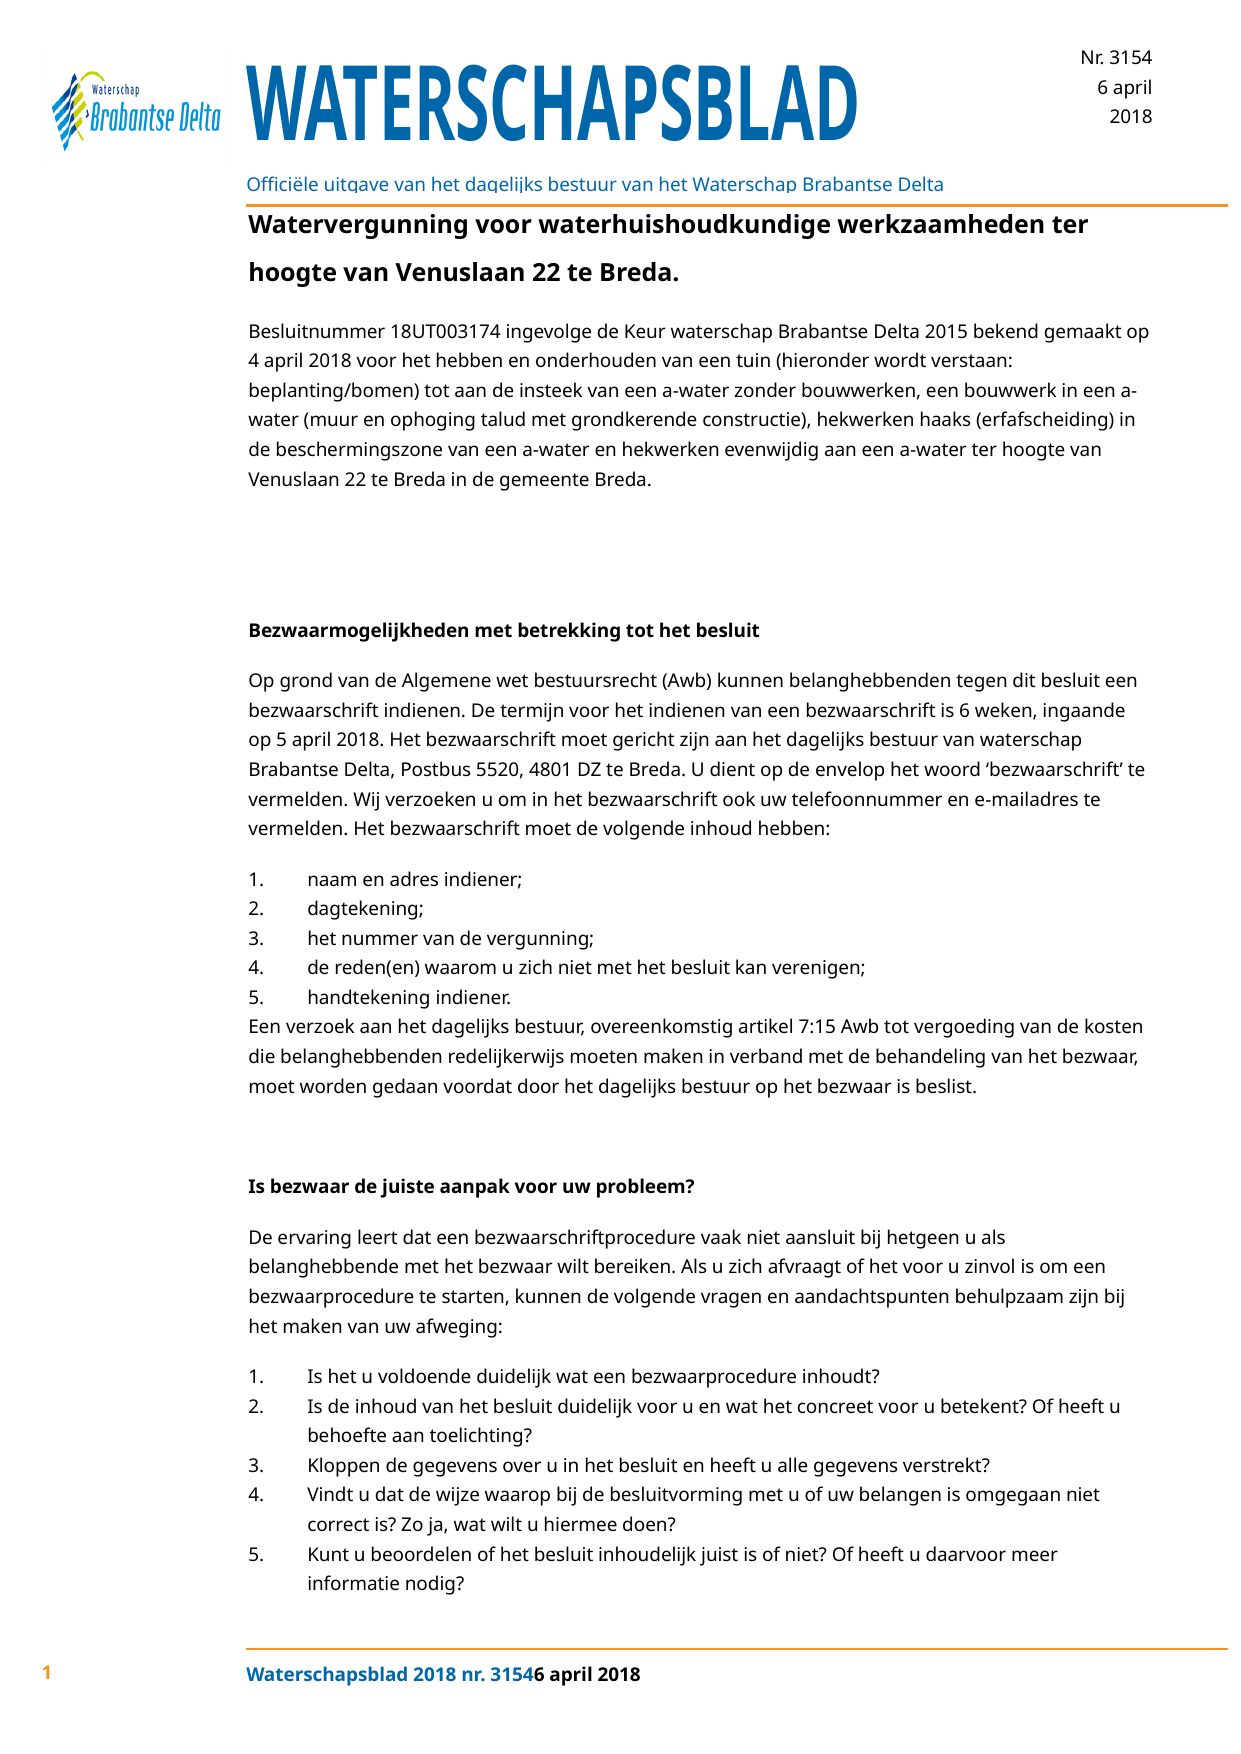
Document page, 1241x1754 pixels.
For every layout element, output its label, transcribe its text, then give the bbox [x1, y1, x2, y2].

text Is bezwaar de juiste aanpak voor uw probleem? [248, 1174, 1152, 1199]
list de reden(en) waarom u zich niet met het besluit kan verenigen; [248, 954, 1152, 980]
text Een verzoek aan het dagelijks bestuur, overeenkomstig artikel 7:15 Awb tot vergoeding van de kosten die belanghebbenden redelijkerwijs moeten maken in verband met de behandeling van het bezwaar, moet worden gedaan voordat door het dagelijks bestuur op het bezwaar is beslist. [248, 1014, 1152, 1099]
text Bezwaarmogelijkheden met betrekking tot het besluit [248, 617, 1152, 643]
list Is het u voldoende duidelijk wat een bezwaarprocedure inhoudt? [248, 1363, 1152, 1389]
list Vindt u dat de wijze waarop bij de besluitvorming met u of uw belangen is omgegaan niet correct is? Zo ja, wat wilt u hiermee doen? [248, 1482, 1152, 1537]
text Watervergunning voor waterhuishoudkundige werkzaamheden ter hoogte van Venuslaan 22 te Breda. [248, 207, 1152, 288]
list naam en adres indiener; [248, 866, 1152, 892]
text De ervaring leert dat een bezwaarschriftprocedure vaak niet aansluit bij hetgeen u als belanghebbende met het bezwaar wilt bereiken. Als u zich afvraagt of het voor u zinvol is om een bezwaarprocedure te starten, kunnen de volgende vragen en aandachtspunten behulpzaam zijn bij het maken van uw afweging: [248, 1224, 1152, 1339]
list Kunt u beoordelen of het besluit inhoudelijk juist is of niet? Of heeft u daarvoor meer informatie nodig? [248, 1541, 1152, 1596]
list het nummer van de vergunning; [248, 925, 1152, 951]
list Kloppen de gegevens over u in het besluit en heeft u alle gegevens verstrekt? [248, 1452, 1152, 1478]
list handtekening indiener. [248, 984, 1152, 1010]
list dagtekening; [248, 895, 1152, 921]
text Besluitnummer 18UT003174 ingevolge de Keur waterschap Brabantse Delta 2015 bekend gemaakt op 4 april 2018 voor het hebben en onderhouden van een tuin (hieronder wordt verstaan: beplanting/bomen) tot aan de insteek van een a-water zonder bouwwerken, een bouwwerk in een a-water (muur en ophoging talud met grondkerende constructie), hekwerken haaks (erfafscheiding) in de beschermingszone van een a-water en hekwerken evenwijdig aan een a-water ter hoogte van Venuslaan 22 te Breda in de gemeente Breda. [248, 318, 1152, 492]
list Is de inhoud van het besluit duidelijk voor u en wat het concreet voor u betekent? Of heeft u behoefte aan toelichting? [248, 1393, 1152, 1448]
text Op grond van de Algemene wet bestuursrecht (Awb) kunnen belanghebbenden tegen dit besluit een bezwaarschrift indienen. De termijn voor het indienen van een bezwaarschrift is 6 weken, ingaande op 5 april 2018. Het bezwaarschrift moet gericht zijn aan het dagelijks bestuur van waterschap Brabantse Delta, Postbus 5520, 4801 DZ te Breda. U dient op de envelop het woord ‘bezwaarschrift’ te vermelden. Wij verzoeken u om in het bezwaarschrift ook uw telefoonnummer en e‑mailadres te vermelden. Het bezwaarschrift moet de volgende inhoud hebben: [248, 667, 1152, 841]
picture [41, 47, 231, 172]
